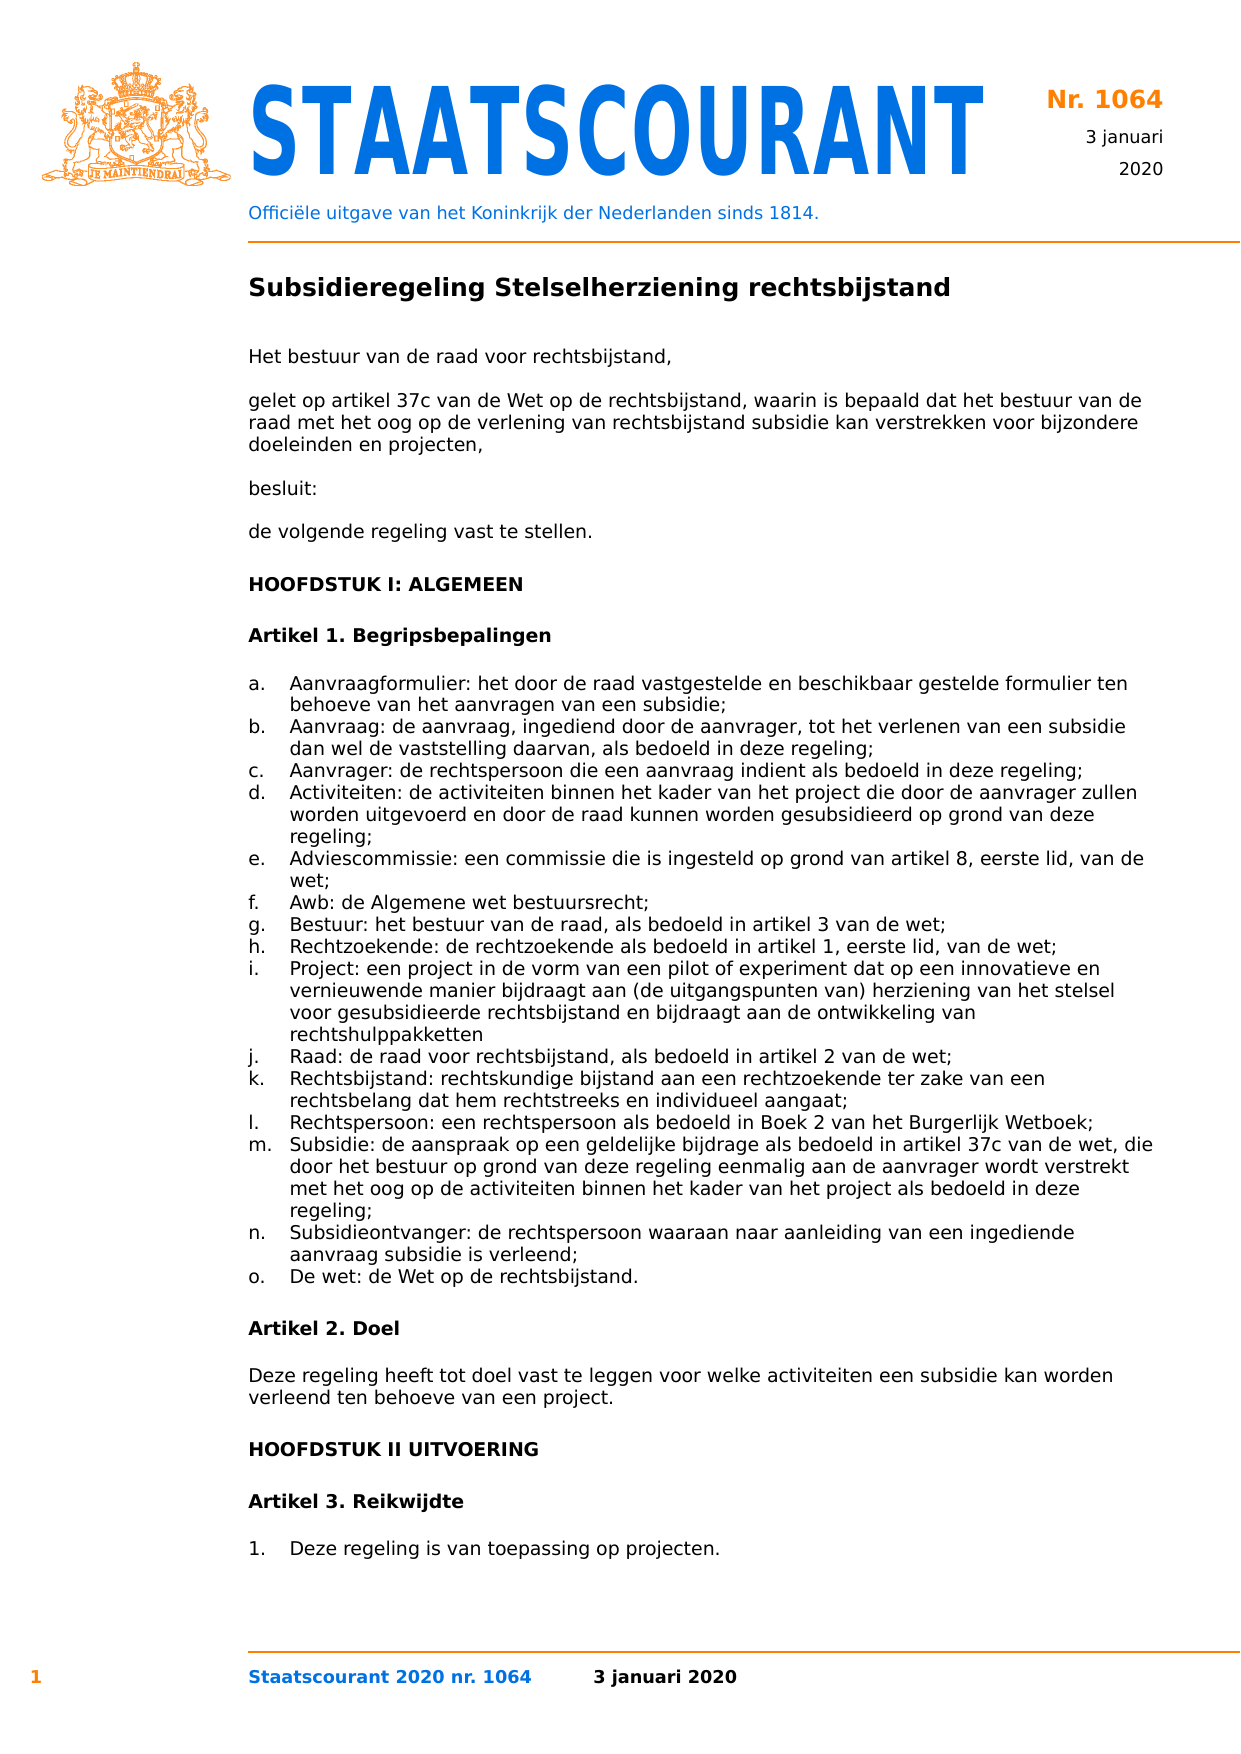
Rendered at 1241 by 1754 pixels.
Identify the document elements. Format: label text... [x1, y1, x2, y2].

text d. Activiteiten: de activiteiten binnen het kader van het project die door de aanvrager zullen worden uitgevoerd en door de raad kunnen worden gesubsidieerd op grond van deze regeling; [248, 782, 1163, 848]
text h. Rechtzoekende: de rechtzoekende als bedoeld in artikel 1, eerste lid, van de wet; [248, 936, 1163, 958]
table_header STAATSCOURANT [248, 62, 998, 203]
text g. Bestuur: het bestuur van de raad, als bedoeld in artikel 3 van de wet; [248, 914, 1163, 936]
subtitle HOOFDSTUK I: ALGEMEEN [248, 573, 1163, 595]
table_header Nr. 1064 [998, 62, 1240, 121]
picture [41, 62, 231, 186]
text e. Adviescommissie: een commissie die is ingesteld op grond van artikel 8, eerste lid, van de wet; [248, 848, 1163, 892]
subtitle Subsidieregeling Stelselherziening rechtsbijstand [248, 273, 1163, 302]
table_cell Officiële uitgave van het Koninkrijk der Nederlanden sinds 1814. [248, 203, 1240, 241]
text i. Project: een project in de vorm van een pilot of experiment dat op een innovatieve en vernieuwende manier bijdraagt aan (de uitgangspunten van) herziening van het stelsel voor gesubsidieerde rechtsbijstand en bijdraagt aan de ontwikkeling van rechtshulppakketten [248, 958, 1163, 1046]
text j. Raad: de raad voor rechtsbijstand, als bedoeld in artikel 2 van de wet; [248, 1046, 1163, 1068]
text de volgende regeling vast te stellen. [248, 521, 1163, 543]
text Deze regeling heeft tot doel vast te leggen voor welke activiteiten een subsidie kan worden verleend ten behoeve van een project. [248, 1365, 1163, 1409]
text n. Subsidieontvanger: de rechtspersoon waaraan naar aanleiding van een ingediende aanvraag subsidie is verleend; [248, 1222, 1163, 1266]
text m. Subsidie: de aanspraak op een geldelijke bijdrage als bedoeld in artikel 37c van de wet, die door het bestuur op grond van deze regeling eenmalig aan de aanvrager wordt verstrekt met het oog op de activiteiten binnen het kader van het project als bedoeld in deze regeling; [248, 1134, 1163, 1222]
table_cell 3 januari [998, 121, 1240, 153]
subtitle Artikel 1. Begripsbepalingen [248, 625, 1163, 647]
table_header [25, 62, 248, 241]
subtitle HOOFDSTUK II UITVOERING [248, 1439, 1163, 1461]
text k. Rechtsbijstand: rechtskundige bijstand aan een rechtzoekende ter zake van een rechtsbelang dat hem rechtstreeks en individueel aangaat; [248, 1068, 1163, 1112]
text b. Aanvraag: de aanvraag, ingediend door de aanvrager, tot het verlenen van een subsidie dan wel de vaststelling daarvan, als bedoeld in deze regeling; [248, 716, 1163, 760]
text o. De wet: de Wet op de rechtsbijstand. [248, 1266, 1163, 1288]
text Het bestuur van de raad voor rechtsbijstand, [248, 346, 1163, 368]
subtitle Artikel 3. Reikwijdte [248, 1491, 1163, 1513]
text l. Rechtspersoon: een rechtspersoon als bedoeld in Boek 2 van het Burgerlijk Wetboek; [248, 1112, 1163, 1134]
text a. Aanvraagformulier: het door de raad vastgestelde en beschikbaar gestelde formulier ten behoeve van het aanvragen van een subsidie; [248, 672, 1163, 716]
text f. Awb: de Algemene wet bestuursrecht; [248, 892, 1163, 914]
subtitle Artikel 2. Doel [248, 1318, 1163, 1340]
text c. Aanvrager: de rechtspersoon die een aanvraag indient als bedoeld in deze regeling; [248, 760, 1163, 782]
text 1. Deze regeling is van toepassing op projecten. [248, 1538, 1163, 1560]
text besluit: [248, 478, 1163, 499]
text gelet op artikel 37c van de Wet op de rechtsbijstand, waarin is bepaald dat het bestuur van de raad met het oog op de verlening van rechtsbijstand subsidie kan verstrekken voor bijzondere doeleinden en projecten, [248, 390, 1163, 456]
table_cell 2020 [998, 153, 1240, 203]
